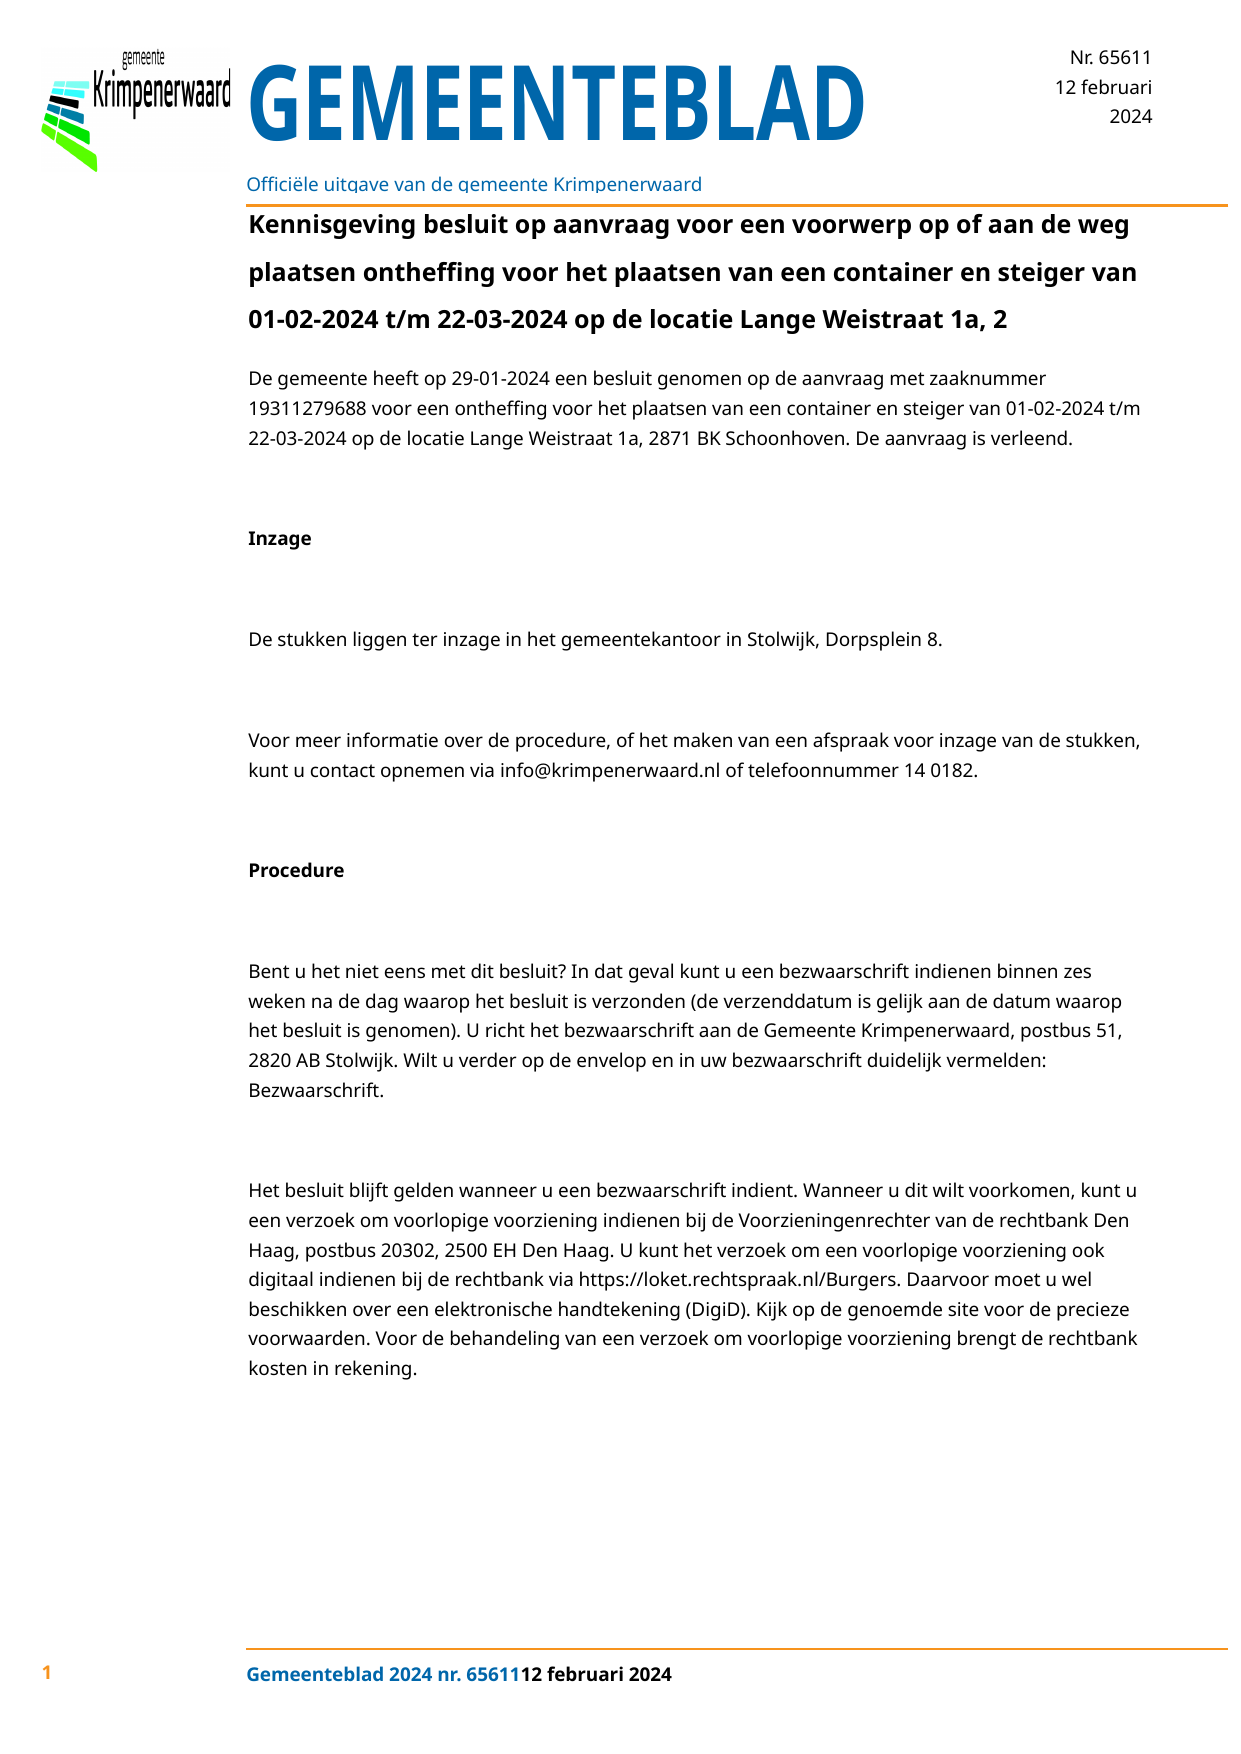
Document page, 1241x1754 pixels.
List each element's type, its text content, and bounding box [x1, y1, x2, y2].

text Het besluit blijft gelden wanneer u een bezwaarschrift indient. Wanneer u dit wilt voorkomen, kunt u een verzoek om voorlopige voorziening indienen bij de Voorzieningenrechter van de rechtbank Den Haag, postbus 20302, 2500 EH Den Haag. U kunt het verzoek om een voorlopige voorziening ook digitaal indienen bij de rechtbank via https://loket.rechtspraak.nl/Burgers. Daarvoor moet u wel beschikken over een elektronische handtekening (DigiD). Kijk op de genoemde site voor de precieze voorwaarden. Voor de behandeling van een verzoek om voorlopige voorziening brengt de rechtbank kosten in rekening. [248, 1178, 1152, 1381]
text De gemeente heeft op 29-01-2024 een besluit genomen op de aanvraag met zaaknummer 19311279688 voor een ontheffing voor het plaatsen van een container en steiger van 01-02-2024 t/m 22-03-2024 op de locatie Lange Weistraat 1a, 2871 BK Schoonhoven. De aanvraag is verleend. [248, 366, 1152, 450]
text De stukken liggen ter inzage in het gemeentekantoor in Stolwijk, Dorpsplein 8. [248, 626, 1152, 652]
picture [41, 47, 231, 172]
text Voor meer informatie over de procedure, of het maken van een afspraak voor inzage van de stukken, kunt u contact opnemen via info@krimpenerwaard.nl of telefoonnummer 14 0182. [248, 727, 1152, 782]
text Inzage [248, 526, 1152, 551]
text Bent u het niet eens met dit besluit? In dat geval kunt u een bezwaarschrift indienen binnen zes weken na de dag waarop het besluit is verzonden (de verzenddatum is gelijk aan de datum waarop het besluit is genomen). U richt het bezwaarschrift aan de Gemeente Krimpenerwaard, postbus 51, 2820 AB Stolwijk. Wilt u verder op de envelop en in uw bezwaarschrift duidelijk vermelden: Bezwaarschrift. [248, 958, 1152, 1102]
text Procedure [248, 858, 1152, 883]
text Kennisgeving besluit op aanvraag voor een voorwerp op of aan de weg plaatsen ontheffing voor het plaatsen van een container en steiger van 01-02-2024 t/m 22-03-2024 op de locatie Lange Weistraat 1a, 2 [248, 207, 1152, 336]
